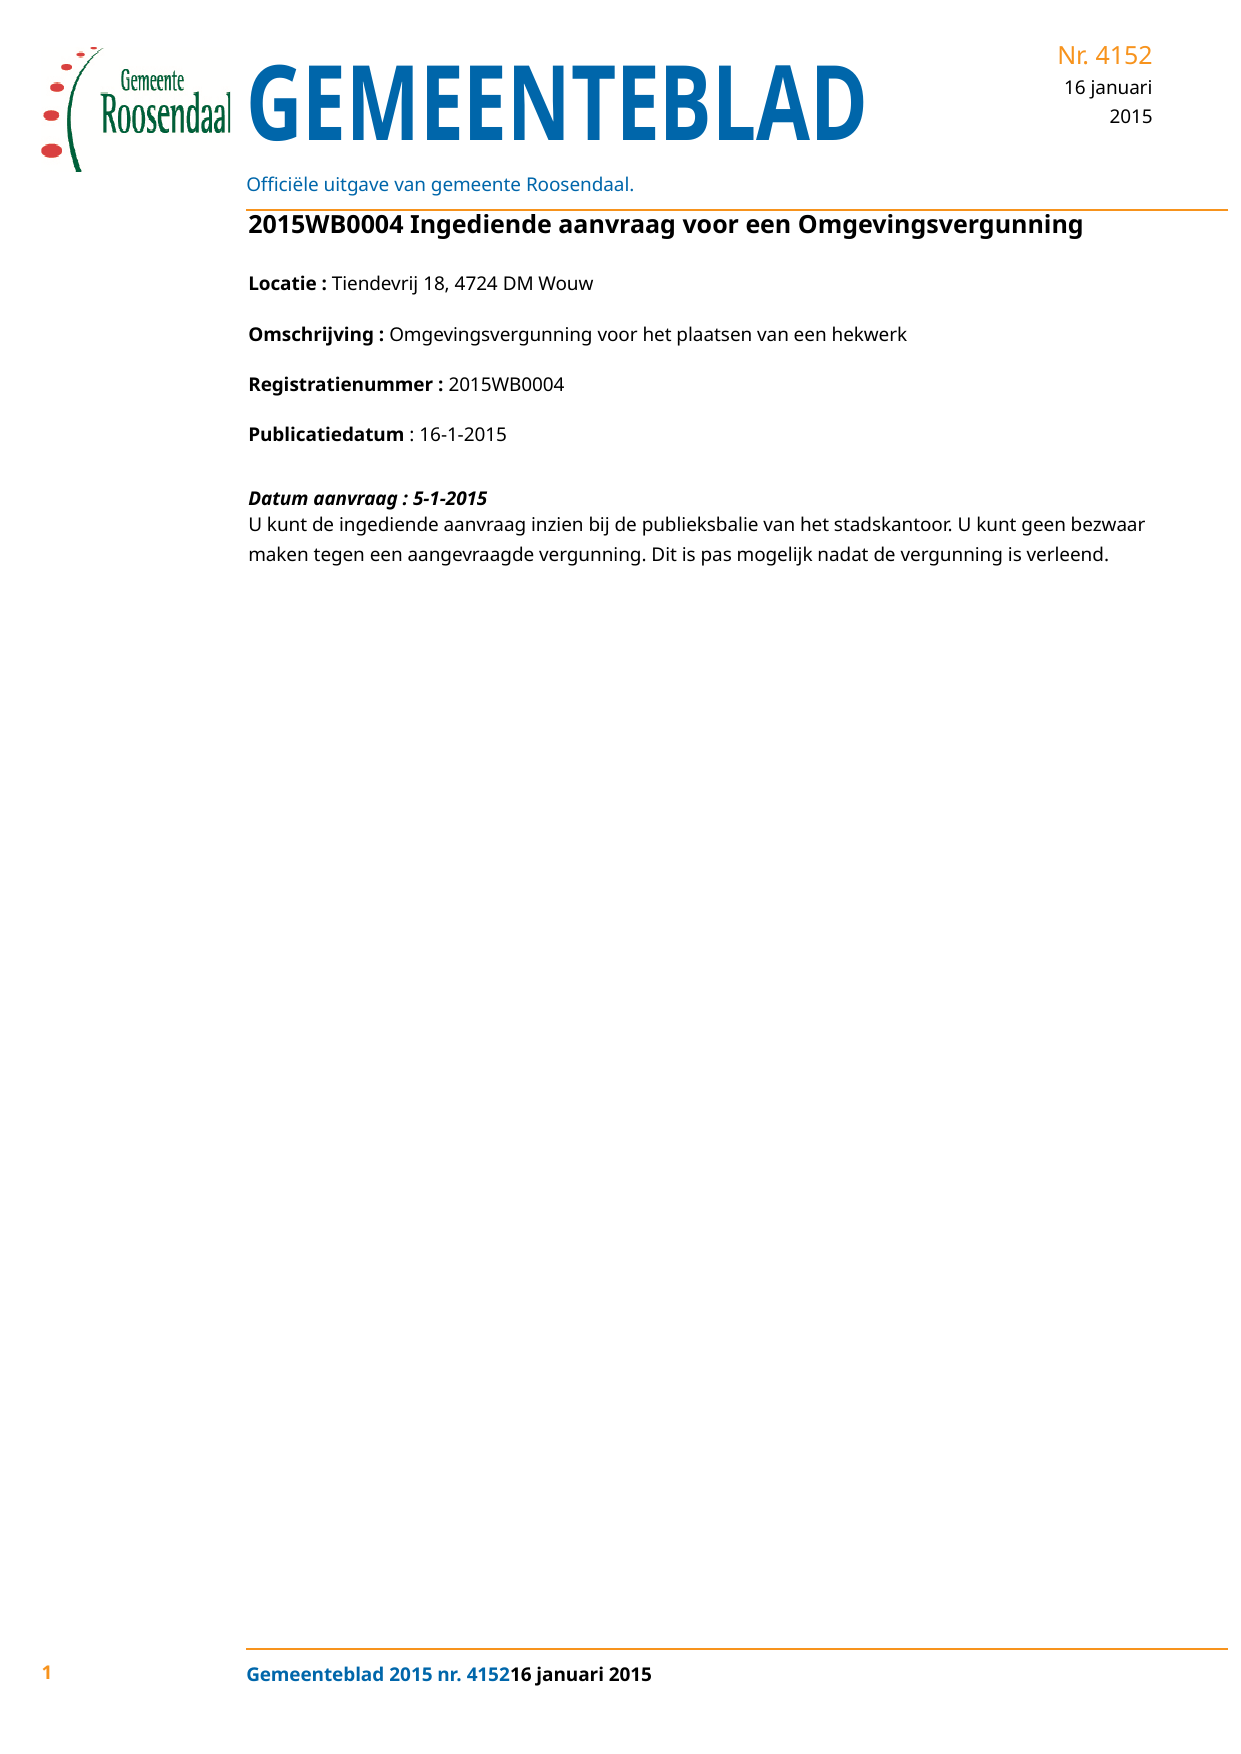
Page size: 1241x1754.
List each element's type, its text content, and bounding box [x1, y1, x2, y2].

text Datum aanvraag : 5-1-2015 [248, 486, 1152, 511]
picture [41, 47, 231, 172]
text U kunt de ingediende aanvraag inzien bij de publieksbalie van het stadskantoor. U kunt geen bezwaar maken tegen een aangevraagde vergunning. Dit is pas mogelijk nadat de vergunning is verleend. [248, 511, 1152, 567]
text Omschrijving : Omgevingsvergunning voor het plaatsen van een hekwerk [248, 321, 1152, 346]
text Publicatiedatum : 16-1-2015 [248, 422, 1152, 447]
text Locatie : Tiendevrij 18, 4724 DM Wouw [248, 270, 1152, 296]
text Registratienummer : 2015WB0004 [248, 371, 1152, 397]
text 2015WB0004 Ingediende aanvraag voor een Omgevingsvergunning [248, 211, 1152, 241]
